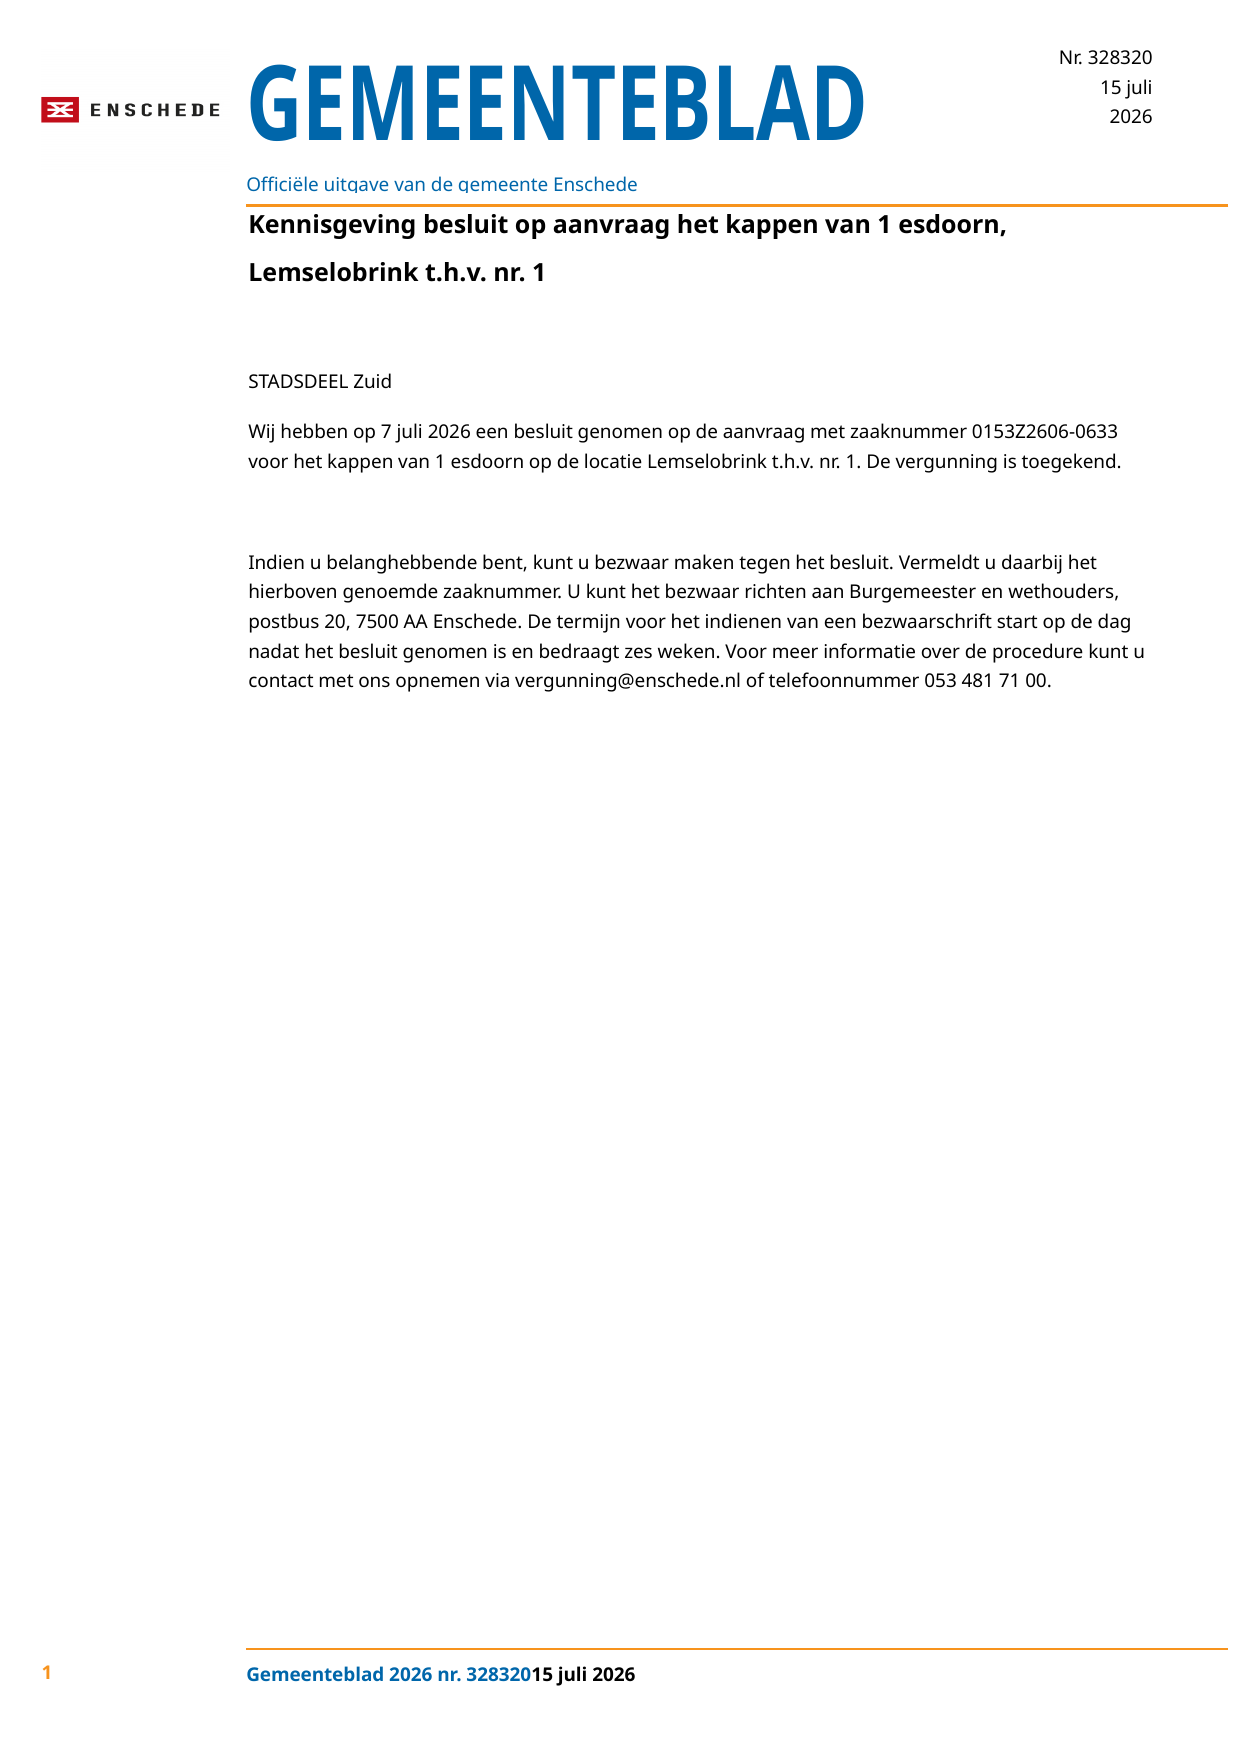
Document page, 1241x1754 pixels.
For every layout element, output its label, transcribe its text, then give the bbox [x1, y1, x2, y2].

text STADSDEEL Zuid [248, 368, 1152, 394]
text Kennisgeving besluit op aanvraag het kappen van 1 esdoorn, Lemselobrink t.h.v. nr. 1 [248, 207, 1152, 288]
text Indien u belanghebbende bent, kunt u bezwaar maken tegen het besluit. Vermeldt u daarbij het hierboven genoemde zaaknummer. U kunt het bezwaar richten aan Burgemeester en wethouders, postbus 20, 7500 AA Enschede. De termijn voor het indienen van een bezwaarschrift start op de dag nadat het besluit genomen is en bedraagt zes weken. Voor meer informatie over de procedure kunt u contact met ons opnemen via vergunning@enschede.nl of telefoonnummer 053 481 71 00. [248, 549, 1152, 693]
text Wij hebben op 7 juli 2026 een besluit genomen op de aanvraag met zaaknummer 0153Z2606-0633 voor het kappen van 1 esdoorn op de locatie Lemselobrink t.h.v. nr. 1. De vergunning is toegekend. [248, 419, 1152, 474]
picture [41, 47, 231, 172]
